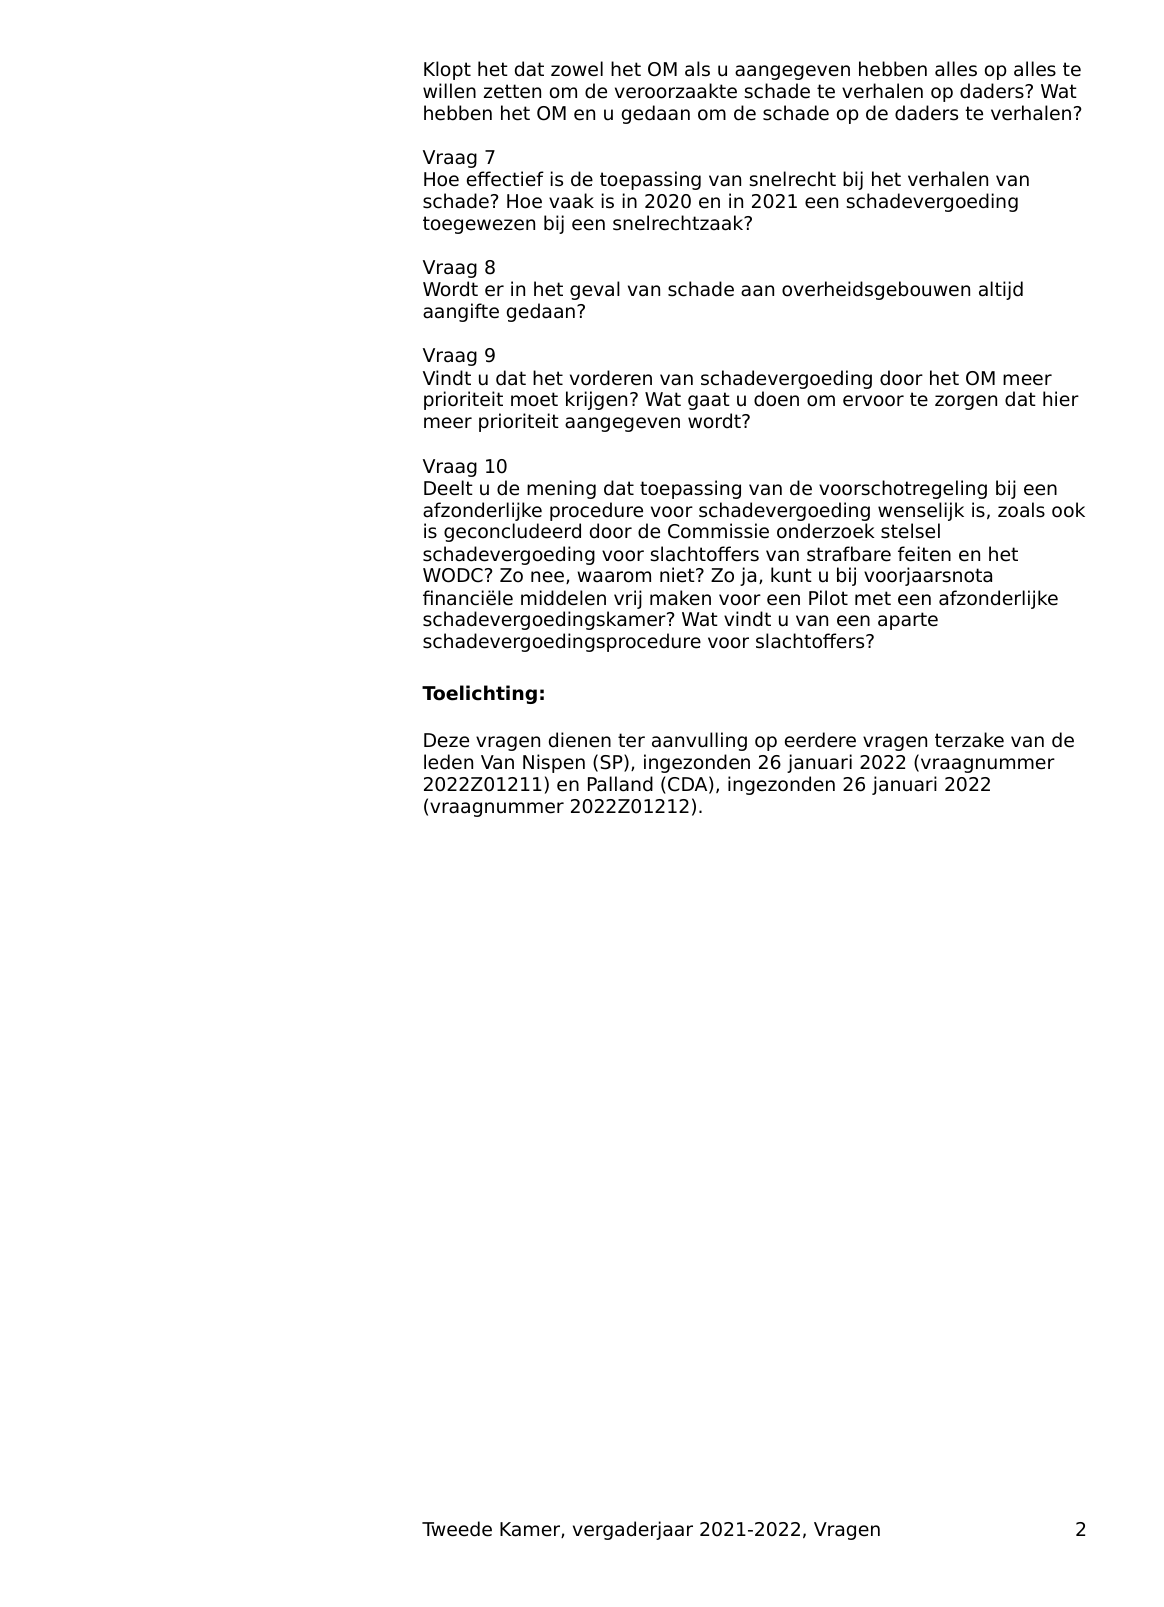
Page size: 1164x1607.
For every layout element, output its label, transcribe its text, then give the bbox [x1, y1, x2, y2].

text Vraag 8 [422, 257, 1087, 279]
text Wordt er in het geval van schade aan overheidsgebouwen altijd aangifte gedaan? [422, 279, 1087, 323]
text Klopt het dat zowel het OM als u aangegeven hebben alles op alles te willen zetten om de veroorzaakte schade te verhalen op daders? Wat hebben het OM en u gedaan om de schade op de daders te verhalen? [422, 59, 1087, 125]
text Vindt u dat het vorderen van schadevergoeding door het OM meer prioriteit moet krijgen? Wat gaat u doen om ervoor te zorgen dat hier meer prioriteit aangegeven wordt? [422, 367, 1087, 433]
text Vraag 9 [422, 345, 1087, 367]
text Deelt u de mening dat toepassing van de voorschotregeling bij een afzonderlijke procedure voor schadevergoeding wenselijk is, zoals ook is geconcludeerd door de Commissie onderzoek stelsel schadevergoeding voor slachtoffers van strafbare feiten en het WODC? Zo nee, waarom niet? Zo ja, kunt u bij voorjaarsnota financiële middelen vrij maken voor een Pilot met een afzonderlijke schadevergoedingskamer? Wat vindt u van een aparte schadevergoedingsprocedure voor slachtoffers? [422, 477, 1087, 653]
text Deze vragen dienen ter aanvulling op eerdere vragen terzake van de leden Van Nispen (SP), ingezonden 26 januari 2022 (vraagnummer 2022Z01211) en Palland (CDA), ingezonden 26 januari 2022 (vraagnummer 2022Z01212). [422, 730, 1087, 818]
text Hoe effectief is de toepassing van snelrecht bij het verhalen van schade? Hoe vaak is in 2020 en in 2021 een schadevergoeding toegewezen bij een snelrechtzaak? [422, 169, 1087, 235]
text Vraag 10 [422, 456, 1087, 477]
subtitle Toelichting: [422, 683, 1087, 705]
text Vraag 7 [422, 147, 1087, 169]
